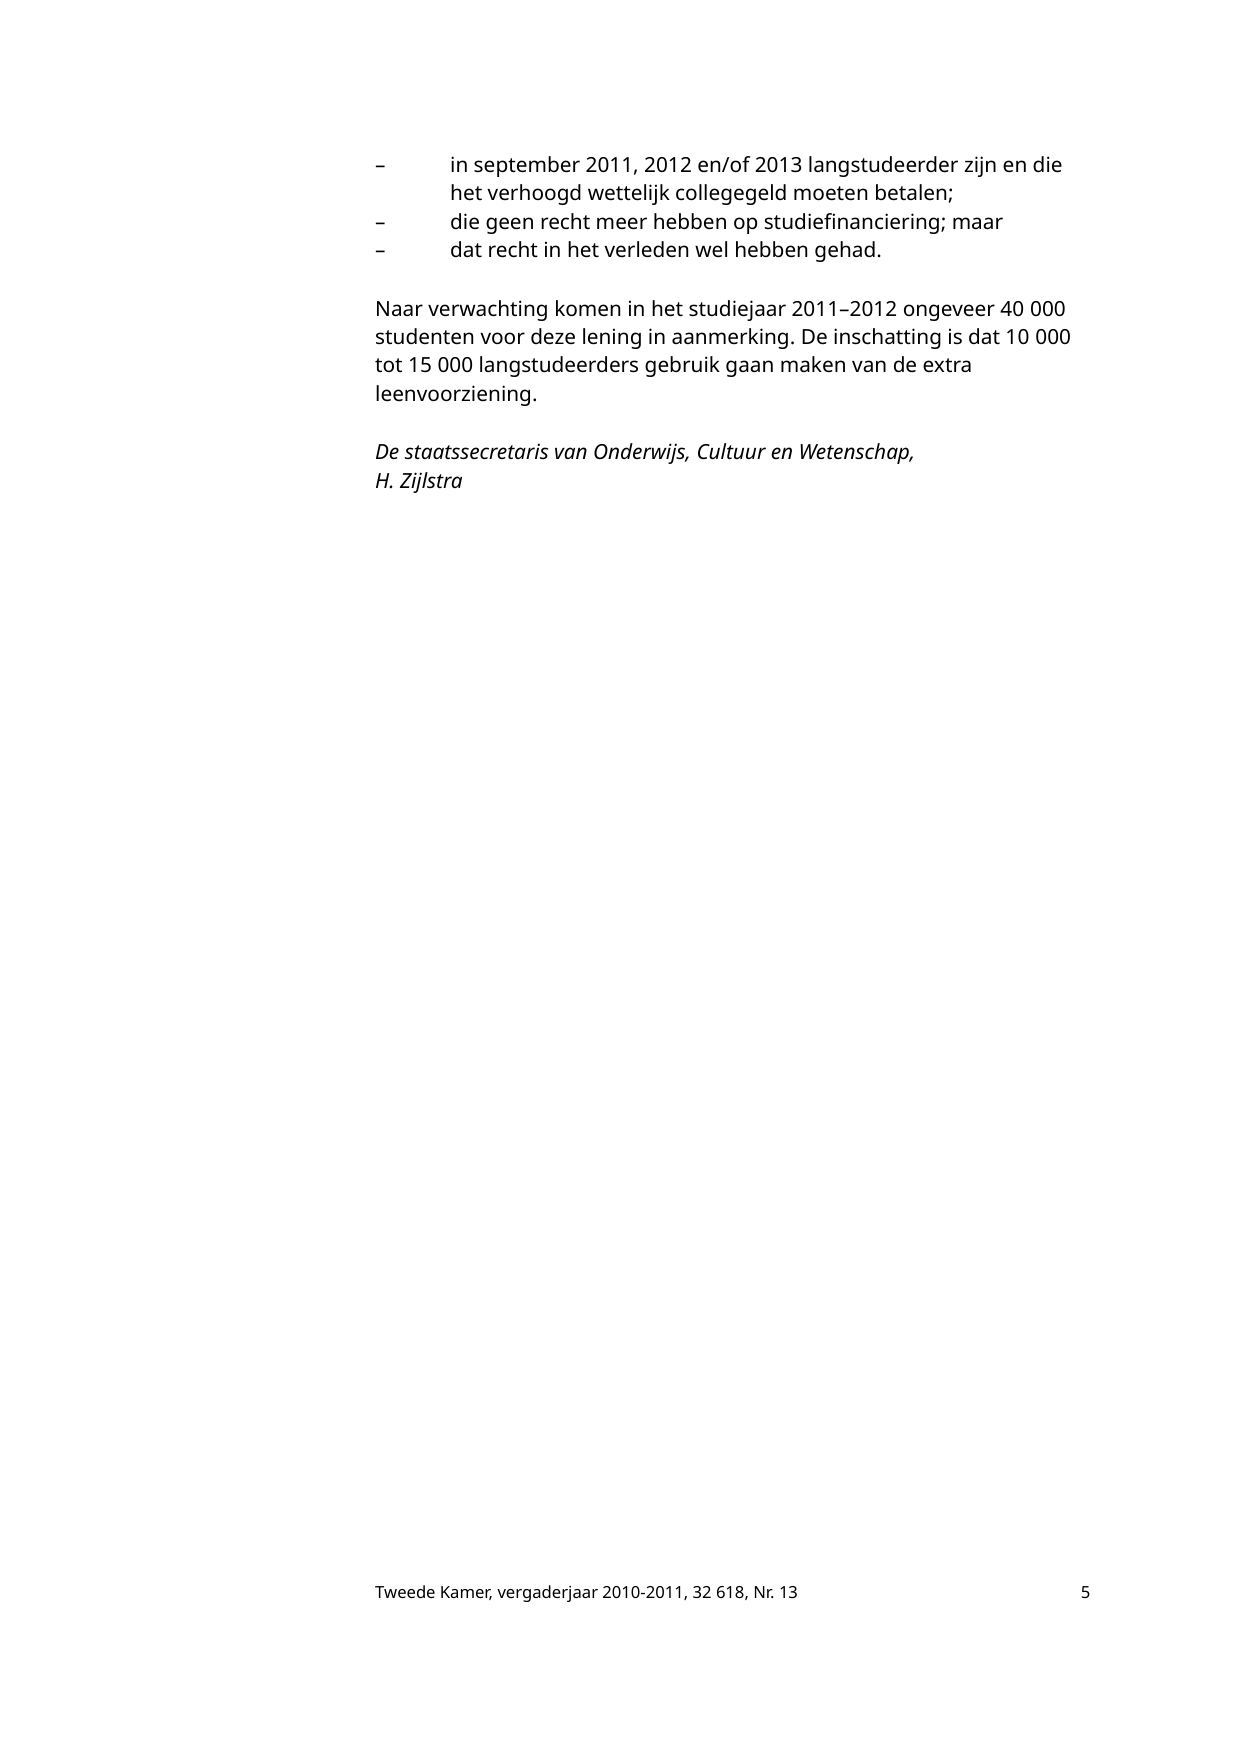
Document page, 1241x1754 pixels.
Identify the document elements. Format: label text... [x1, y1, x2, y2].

list die geen recht meer hebben op studiefinanciering; maar [375, 207, 1090, 235]
text H. Zijlstra [375, 466, 1090, 494]
text De staatssecretaris van Onderwijs, Cultuur en Wetenschap, [375, 437, 1090, 466]
text Naar verwachting komen in het studiejaar 2011–2012 ongeveer 40 000 studenten voor deze lening in aanmerking. De inschatting is dat 10 000 tot 15 000 langstudeerders gebruik gaan maken van de extra leenvoorziening. [375, 294, 1090, 407]
list in september 2011, 2012 en/of 2013 langstudeerder zijn en die het verhoogd wettelijk collegegeld moeten betalen; [375, 150, 1090, 207]
list dat recht in het verleden wel hebben gehad. [375, 235, 1090, 264]
